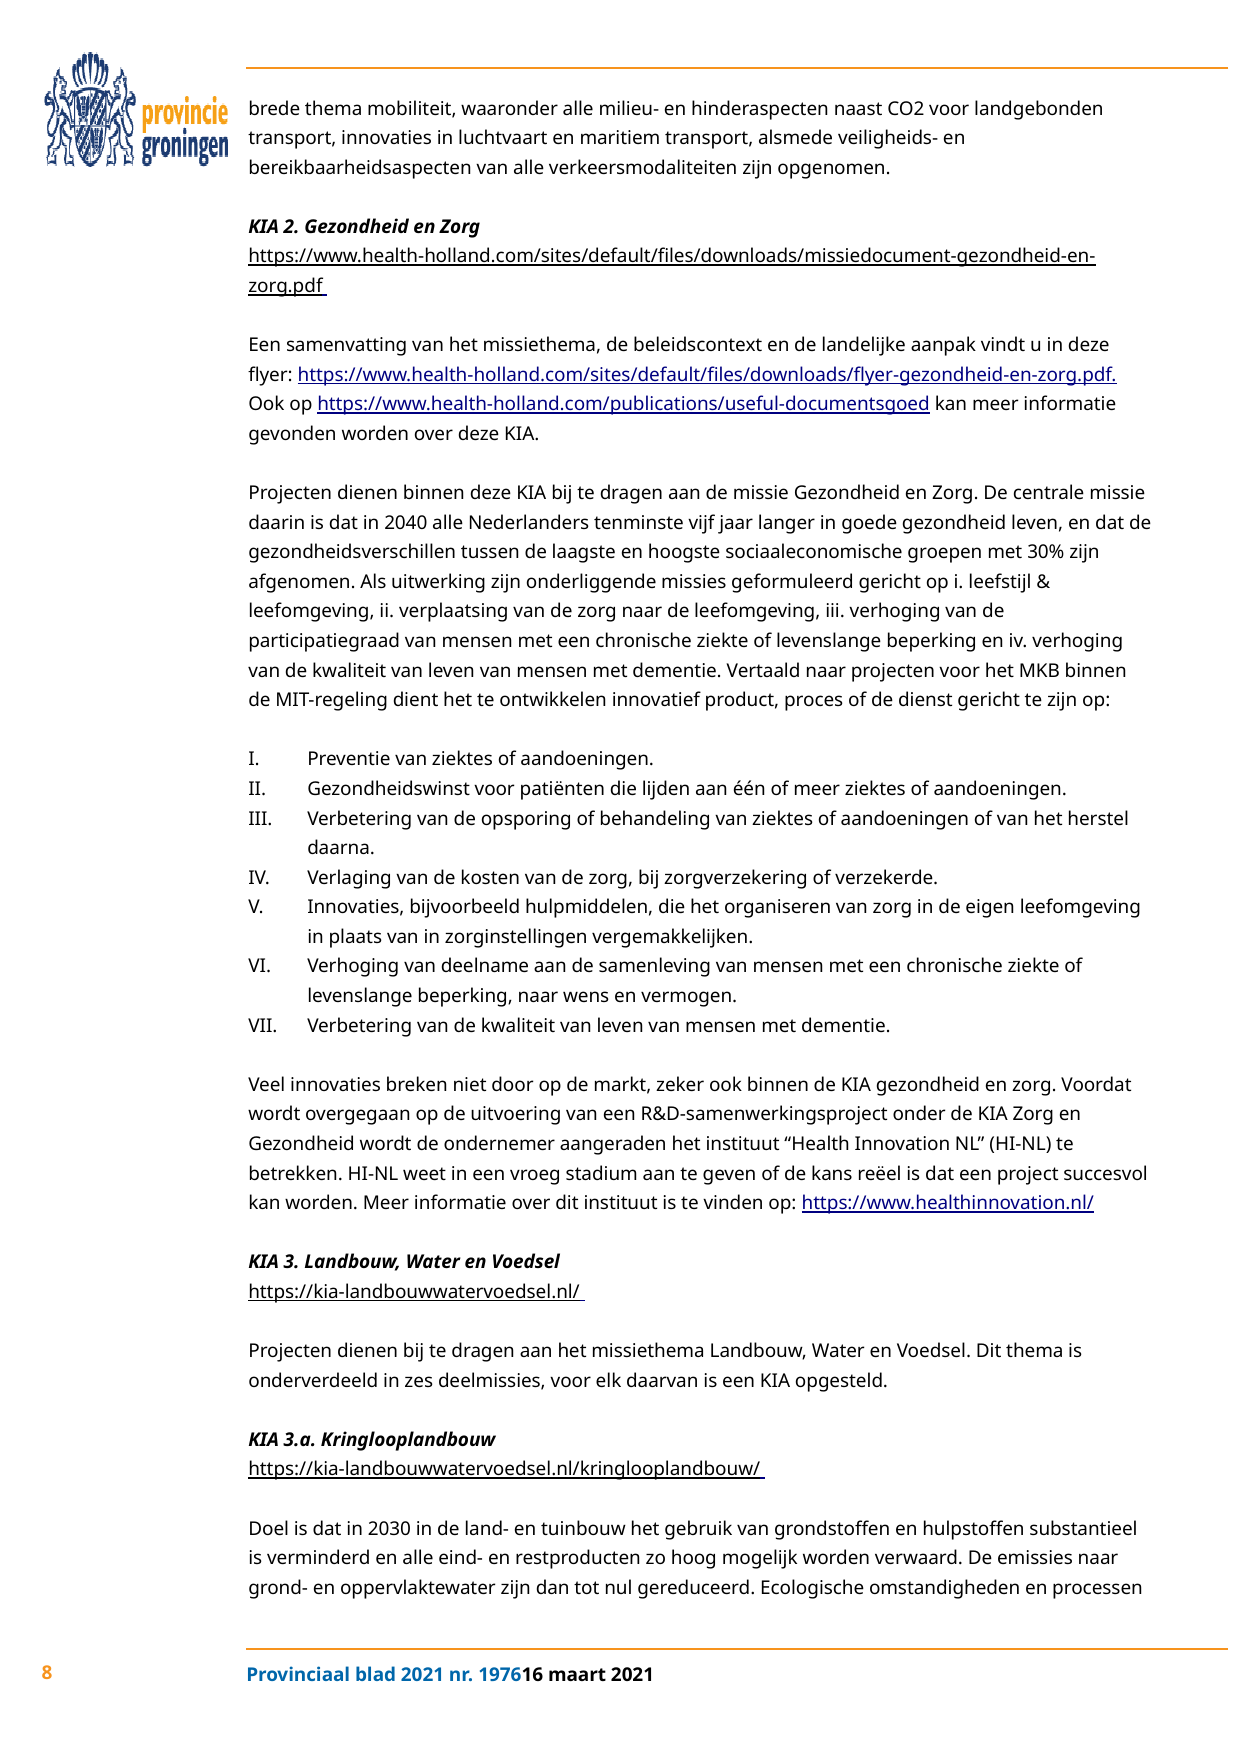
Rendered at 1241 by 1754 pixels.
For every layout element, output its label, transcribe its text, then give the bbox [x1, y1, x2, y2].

list Gezondheidswinst voor patiënten die lijden aan één of meer ziektes of aandoeningen. [248, 775, 1152, 801]
list Verbetering van de kwaliteit van leven van mensen met dementie. [248, 1012, 1152, 1038]
list Verhoging van deelname aan de samenleving van mensen met een chronische ziekte of levenslange beperking, naar wens en vermogen. [248, 953, 1152, 1008]
text https://kia-landbouwwatervoedsel.nl/ [248, 1278, 1152, 1304]
text Projecten dienen binnen deze KIA bij te dragen aan de missie Gezondheid en Zorg. De centrale missie daarin is dat in 2040 alle Nederlanders tenminste vijf jaar langer in goede gezondheid leven, en dat de gezondheidsverschillen tussen de laagste en hoogste sociaaleconomische groepen met 30% zijn afgenomen. Als uitwerking zijn onderliggende missies geformuleerd gericht op i. leefstijl & leefomgeving, ii. verplaatsing van de zorg naar de leefomgeving, iii. verhoging van de participatiegraad van mensen met een chronische ziekte of levenslange beperking en iv. verhoging van de kwaliteit van leven van mensen met dementie. Vertaald naar projecten voor het MKB binnen de MIT-regeling dient het te ontwikkelen innovatief product, proces of de dienst gericht te zijn op: [248, 479, 1152, 712]
list Verbetering van de opsporing of behandeling van ziektes of aandoeningen of van het herstel daarna. [248, 805, 1152, 860]
text KIA 2. Gezondheid en Zorg [248, 213, 1152, 239]
text KIA 3.a. Kringlooplandbouw [248, 1426, 1152, 1452]
text https://www.health-holland.com/sites/default/files/downloads/missiedocument-gezondheid-en-zorg.pdf [248, 243, 1152, 298]
picture [41, 47, 231, 172]
text https://kia-landbouwwatervoedsel.nl/kringlooplandbouw/ [248, 1456, 1152, 1481]
text Projecten dienen bij te dragen aan het missiethema Landbouw, Water en Voedsel. Dit thema is onderverdeeld in zes deelmissies, voor elk daarvan is een KIA opgesteld. [248, 1337, 1152, 1393]
text brede thema mobiliteit, waaronder alle milieu- en hinderaspecten naast CO2 voor landgebonden transport, innovaties in luchtvaart en maritiem transport, alsmede veiligheids- en bereikbaarheidsaspecten van alle verkeersmodaliteiten zijn opgenomen. [248, 95, 1152, 180]
text KIA 3. Landbouw, Water en Voedsel [248, 1248, 1152, 1274]
list Preventie van ziektes of aandoeningen. [248, 746, 1152, 771]
list Verlaging van de kosten van de zorg, bij zorgverzekering of verzekerde. [248, 864, 1152, 890]
text Veel innovaties breken niet door op de markt, zeker ook binnen de KIA gezondheid en zorg. Voordat wordt overgegaan op de uitvoering van een R&D-samenwerkingsproject onder de KIA Zorg en Gezondheid wordt de ondernemer aangeraden het instituut “Health Innovation NL” (HI-NL) te betrekken. HI-NL weet in een vroeg stadium aan te geven of de kans reëel is dat een project succesvol kan worden. Meer informatie over dit instituut is te vinden op: https://www.healthinnovation.nl/ [248, 1071, 1152, 1215]
text Een samenvatting van het missiethema, de beleidscontext en de landelijke aanpak vindt u in deze flyer: https://www.health-holland.com/sites/default/files/downloads/flyer-gezondheid-en-zorg.pdf. Ook op https://www.health-holland.com/publications/useful-documentsgoed kan meer informatie gevonden worden over deze KIA. [248, 331, 1152, 446]
text Doel is dat in 2030 in de land- en tuinbouw het gebruik van grondstoffen en hulpstoffen substantieel is verminderd en alle eind- en restproducten zo hoog mogelijk worden verwaard. De emissies naar grond- en oppervlaktewater zijn dan tot nul gereduceerd. Ecologische omstandigheden en processen [248, 1515, 1152, 1600]
list Innovaties, bijvoorbeeld hulpmiddelen, die het organiseren van zorg in de eigen leefomgeving in plaats van in zorginstellingen vergemakkelijken. [248, 893, 1152, 949]
